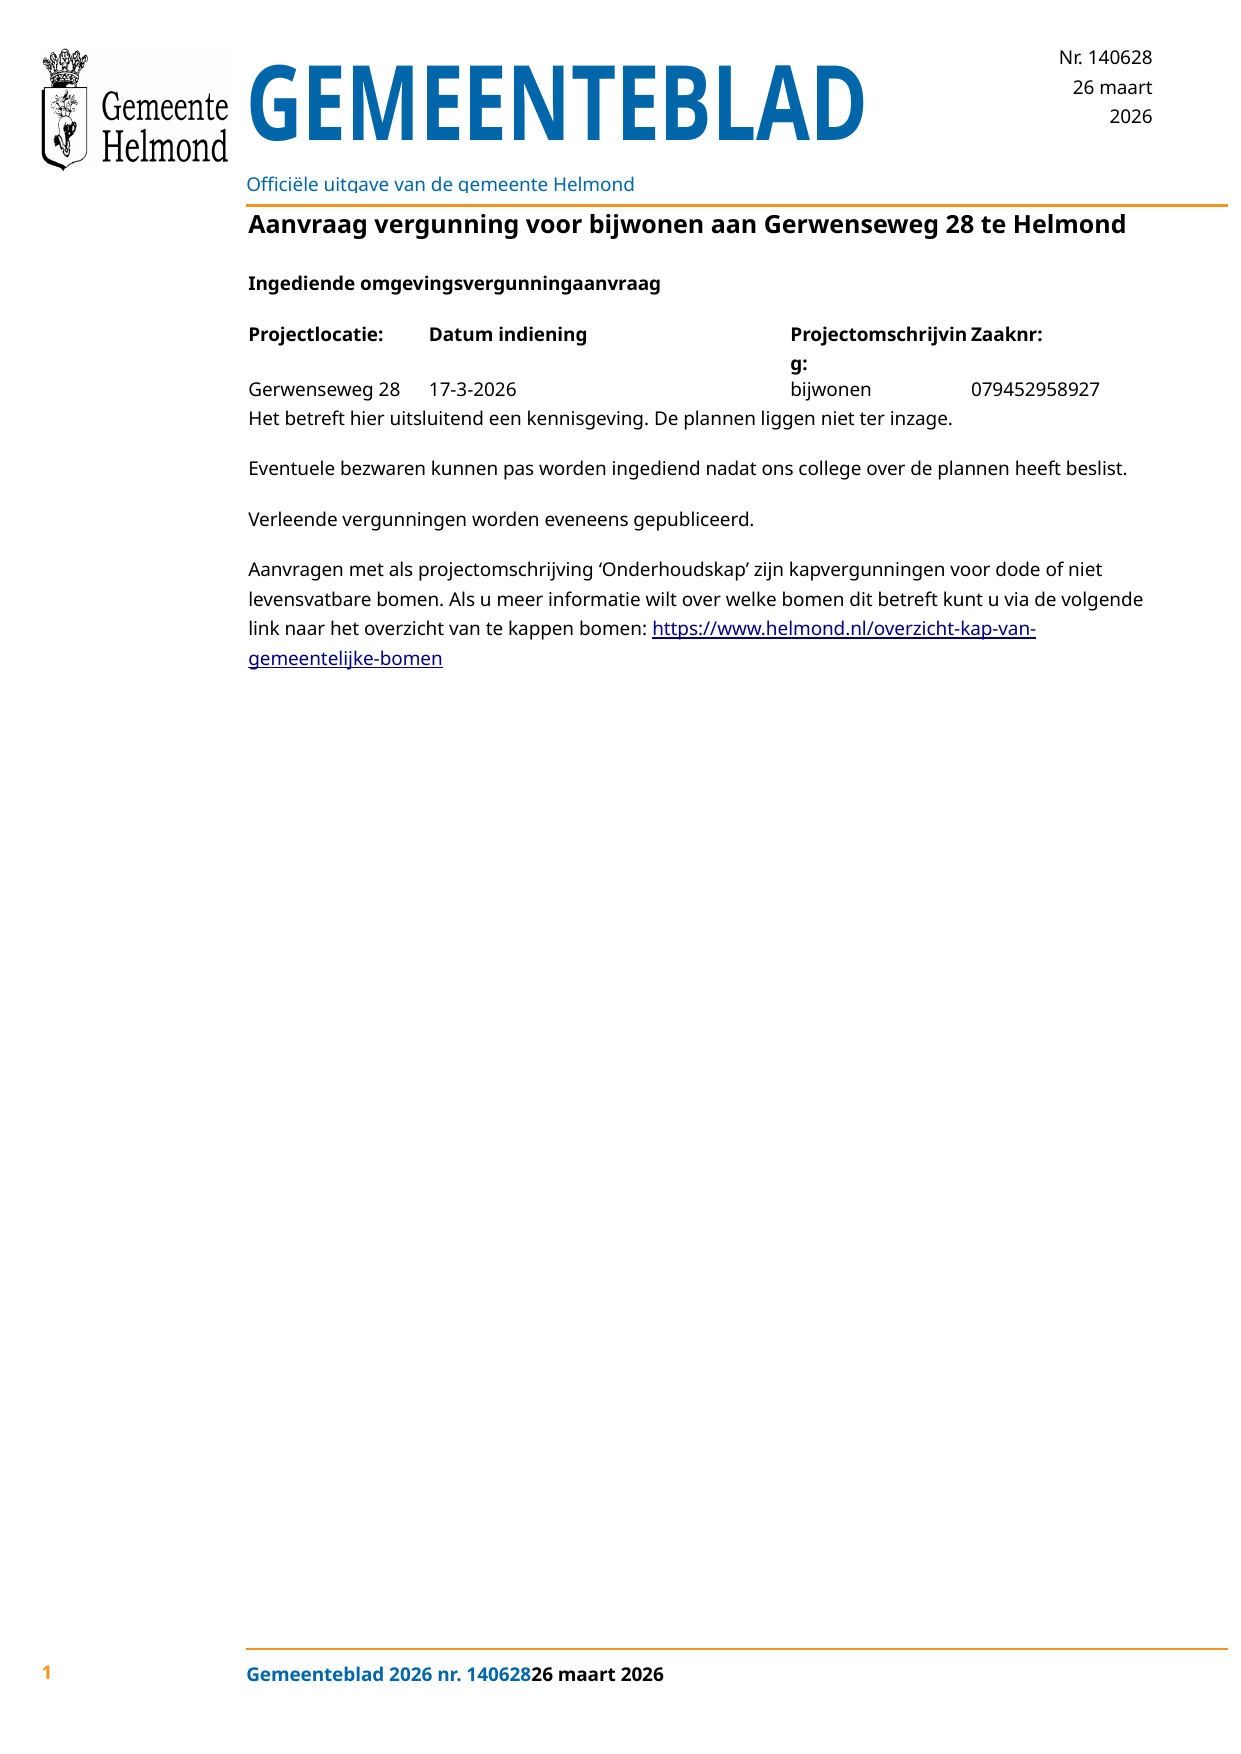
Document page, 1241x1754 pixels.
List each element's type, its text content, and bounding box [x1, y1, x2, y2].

text Eventuele bezwaren kunnen pas worden ingediend nadat ons college over de plannen heeft beslist. [248, 456, 1152, 481]
table_header Datum indiening [429, 321, 609, 376]
table_cell 17-3-2026 [429, 376, 609, 402]
text Aanvraag vergunning voor bijwonen aan Gerwenseweg 28 te Helmond [248, 207, 1152, 241]
table_cell [609, 376, 790, 402]
text Aanvragen met als projectomschrijving ‘Onderhoudskap’ zijn kapvergunningen voor dode of niet levensvatbare bomen. Als u meer informatie wilt over welke bomen dit betreft kunt u via de volgende link naar het overzicht van te kappen bomen: https://www.helmond.nl/overzicht-kap-van-gemeentelijke-bomen [248, 556, 1152, 671]
table_header Projectlocatie: [248, 321, 429, 376]
text Het betreft hier uitsluitend een kennisgeving. De plannen liggen niet ter inzage. [248, 405, 1152, 431]
table_cell 079452958927 [971, 376, 1152, 402]
table_cell bijwonen [790, 376, 971, 402]
table_header [609, 321, 790, 376]
text Ingediende omgevingsvergunningaanvraag [248, 270, 1152, 296]
picture [41, 47, 231, 172]
table_header Zaaknr: [971, 321, 1152, 376]
table_header Projectomschrijving: [790, 321, 971, 376]
text Verleende vergunningen worden eveneens gepubliceerd. [248, 506, 1152, 532]
table_cell Gerwenseweg 28 [248, 376, 429, 402]
